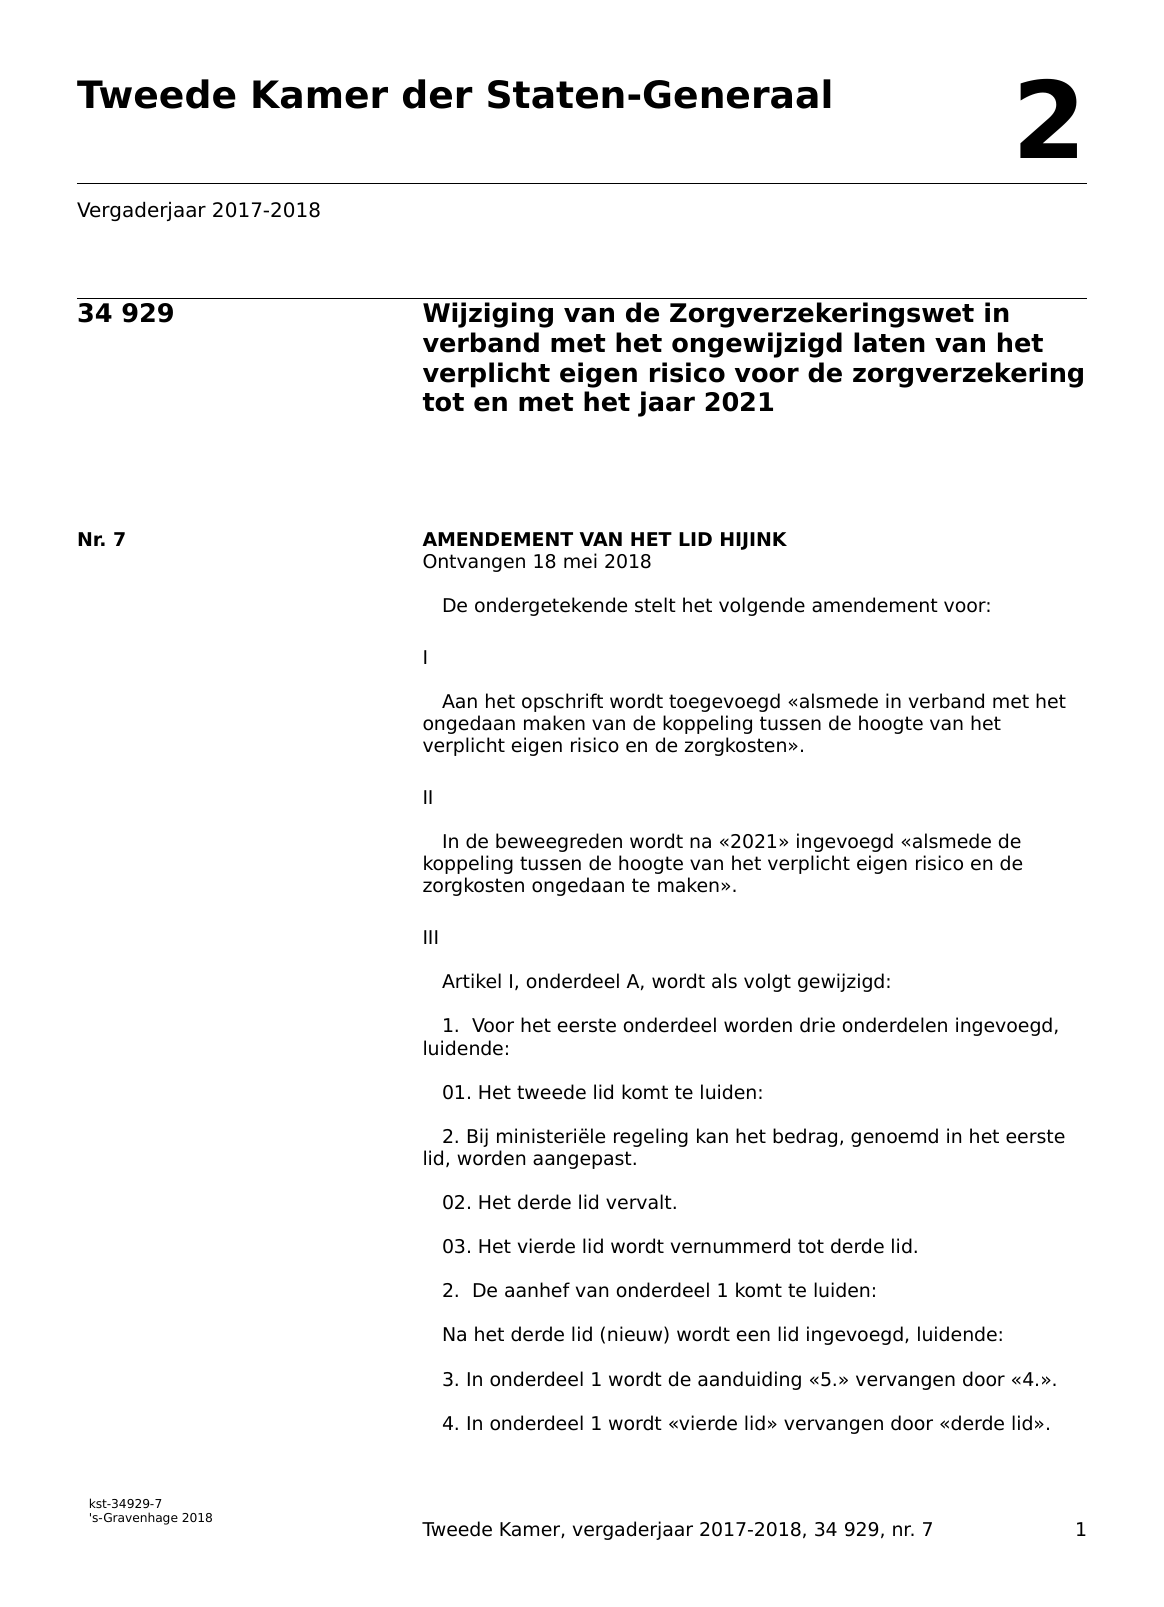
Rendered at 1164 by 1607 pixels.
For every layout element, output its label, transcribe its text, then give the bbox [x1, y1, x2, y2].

subtitle III [422, 927, 1087, 949]
text De ondergetekende stelt het volgende amendement voor: [422, 595, 1087, 617]
table_header Tweede Kamer der Staten-Generaal [77, 59, 886, 183]
text 02. Het derde lid vervalt. [422, 1192, 1087, 1214]
text 01. Het tweede lid komt te luiden: [422, 1082, 1087, 1103]
text Aan het opschrift wordt toegevoegd «alsmede in verband met het ongedaan maken van de koppeling tussen de hoogte van het verplicht eigen risico en de zorgkosten». [422, 691, 1087, 757]
text 4. In onderdeel 1 wordt «vierde lid» vervangen door «derde lid». [422, 1413, 1087, 1435]
text 2. Bij ministeriële regeling kan het bedrag, genoemd in het eerste lid, worden aangepast. [422, 1126, 1087, 1170]
text In de beweegreden wordt na «2021» ingevoegd «alsmede de koppeling tussen de hoogte van het verplicht eigen risico en de zorgkosten ongedaan te maken». [422, 831, 1087, 897]
subtitle II [422, 787, 1087, 809]
text kst-34929-7 [88, 1497, 323, 1511]
table_cell Vergaderjaar 2017-2018 [77, 184, 1087, 298]
subtitle Nr. 7 AMENDEMENT VAN HET LID HIJINK [77, 529, 1087, 551]
text 03. Het vierde lid wordt vernummerd tot derde lid. [422, 1236, 1087, 1258]
text Ontvangen 18 mei 2018 [422, 551, 1087, 573]
subtitle 34 929 Wijziging van de Zorgverzekeringswet in verband met het ongewijzigd laten van het verplicht eigen risico voor de zorgverzekering tot en met het jaar 2021 [77, 299, 1087, 418]
text 3. In onderdeel 1 wordt de aanduiding «5.» vervangen door «4.». [422, 1368, 1087, 1391]
text Artikel I, onderdeel A, wordt als volgt gewijzigd: [422, 971, 1087, 993]
text 2. De aanhef van onderdeel 1 komt te luiden: [422, 1280, 1087, 1302]
subtitle I [422, 647, 1087, 669]
text Na het derde lid (nieuw) wordt een lid ingevoegd, luidende: [422, 1324, 1087, 1346]
table_header 2 [886, 59, 1087, 183]
text 1. Voor het eerste onderdeel worden drie onderdelen ingevoegd, luidende: [422, 1015, 1087, 1059]
text 's-Gravenhage 2018 [88, 1511, 323, 1525]
